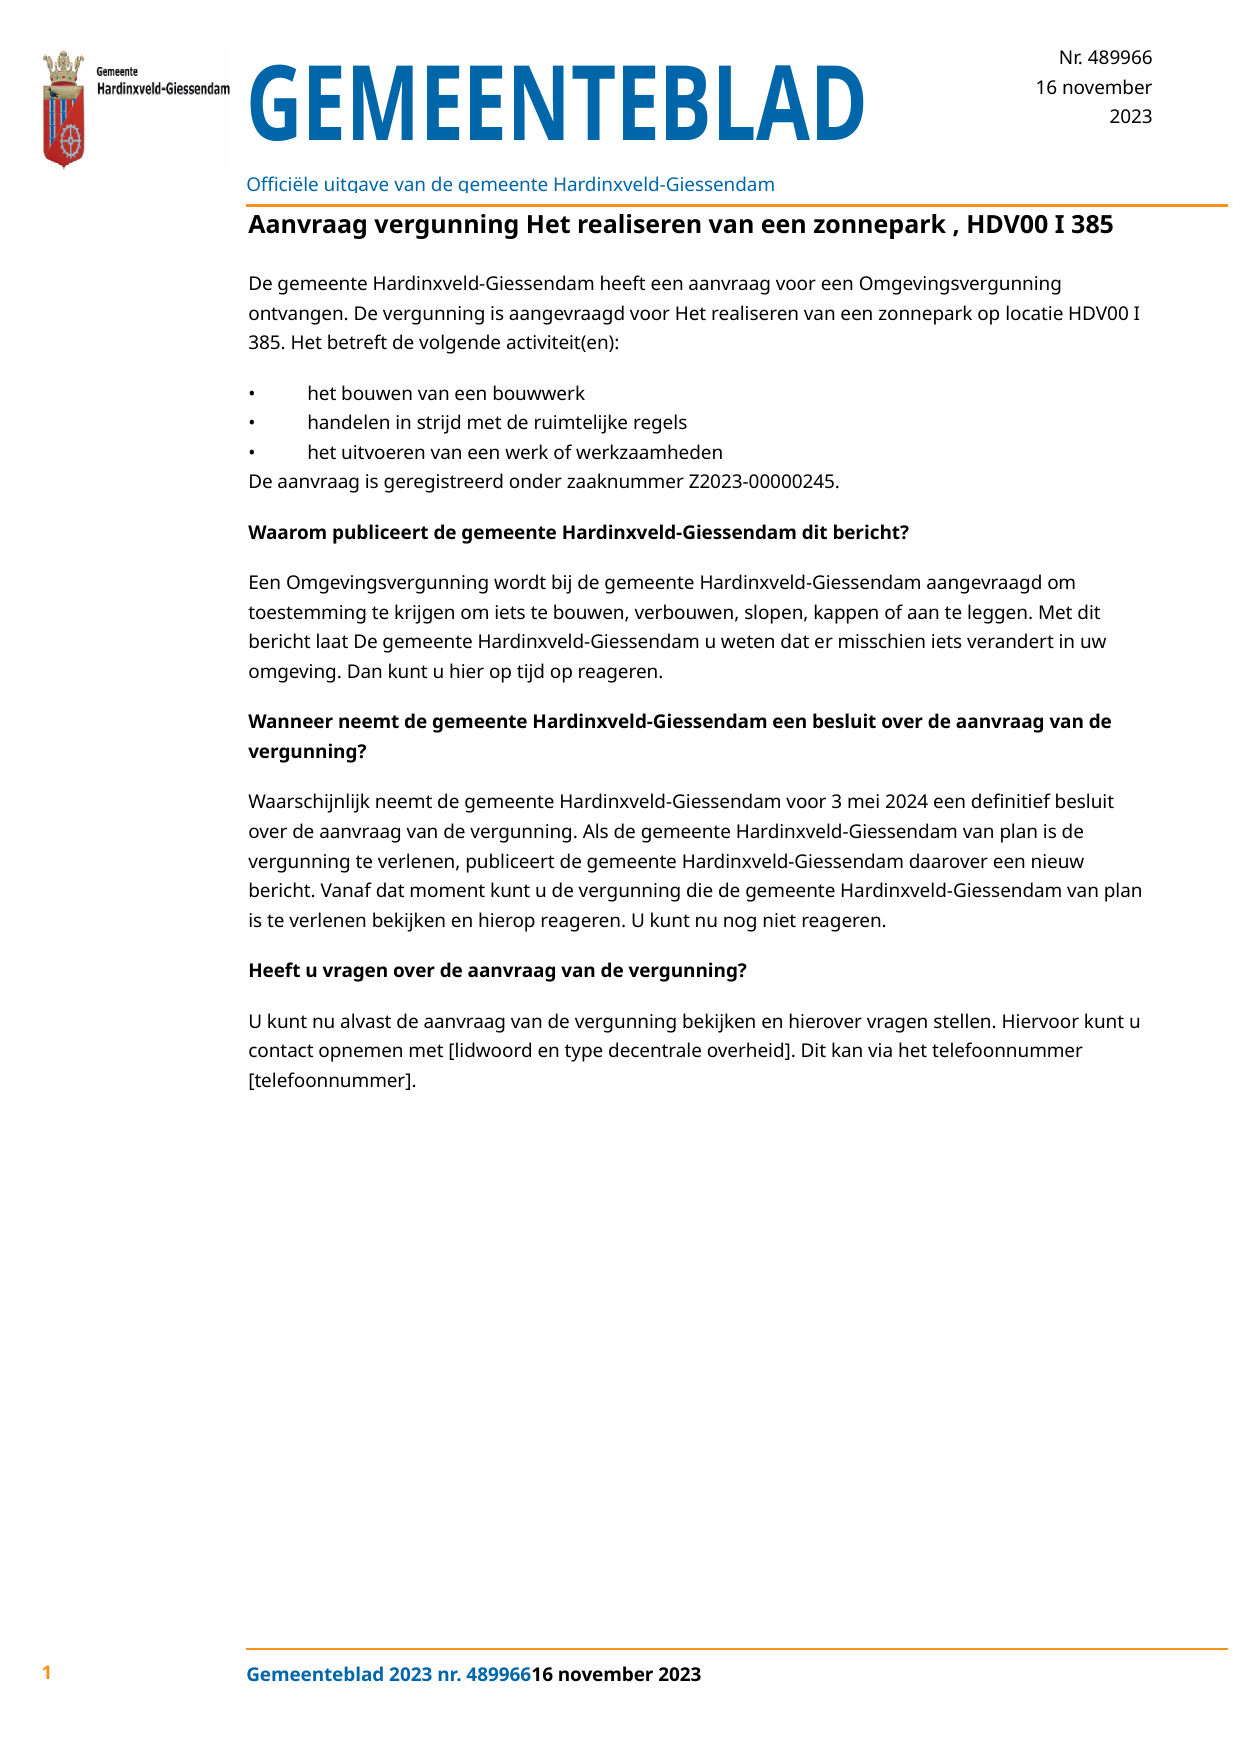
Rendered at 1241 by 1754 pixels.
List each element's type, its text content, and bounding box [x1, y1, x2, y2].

text Wanneer neemt de gemeente Hardinxveld-Giessendam een besluit over de aanvraag van de vergunning? [248, 709, 1152, 764]
text De aanvraag is geregistreerd onder zaaknummer Z2023-00000245. [248, 469, 1152, 494]
text De gemeente Hardinxveld-Giessendam heeft een aanvraag voor een Omgevingsvergunning ontvangen. De vergunning is aangevraagd voor Het realiseren van een zonnepark op locatie HDV00 I 385. Het betreft de volgende activiteit(en): [248, 270, 1152, 355]
picture [41, 47, 231, 172]
text Waarschijnlijk neemt de gemeente Hardinxveld-Giessendam voor 3 mei 2024 een definitief besluit over de aanvraag van de vergunning. Als de gemeente Hardinxveld-Giessendam van plan is de vergunning te verlenen, publiceert de gemeente Hardinxveld-Giessendam daarover een nieuw bericht. Vanaf dat moment kunt u de vergunning die de gemeente Hardinxveld-Giessendam van plan is te verlenen bekijken en hierop reageren. U kunt nu nog niet reageren. [248, 789, 1152, 933]
list handelen in strijd met de ruimtelijke regels [248, 409, 1152, 435]
text U kunt nu alvast de aanvraag van de vergunning bekijken en hierover vragen stellen. Hiervoor kunt u contact opnemen met [lidwoord en type decentrale overheid]. Dit kan via het telefoonnummer [telefoonnummer]. [248, 1008, 1152, 1093]
list het uitvoeren van een werk of werkzaamheden [248, 439, 1152, 465]
list het bouwen van een bouwwerk [248, 380, 1152, 406]
text Heeft u vragen over de aanvraag van de vergunning? [248, 957, 1152, 983]
text Waarom publiceert de gemeente Hardinxveld-Giessendam dit bericht? [248, 519, 1152, 545]
text Aanvraag vergunning Het realiseren van een zonnepark , HDV00 I 385 [248, 207, 1152, 241]
text Een Omgevingsvergunning wordt bij de gemeente Hardinxveld-Giessendam aangevraagd om toestemming te krijgen om iets te bouwen, verbouwen, slopen, kappen of aan te leggen. Met dit bericht laat De gemeente Hardinxveld-Giessendam u weten dat er misschien iets verandert in uw omgeving. Dan kunt u hier op tijd op reageren. [248, 569, 1152, 684]
